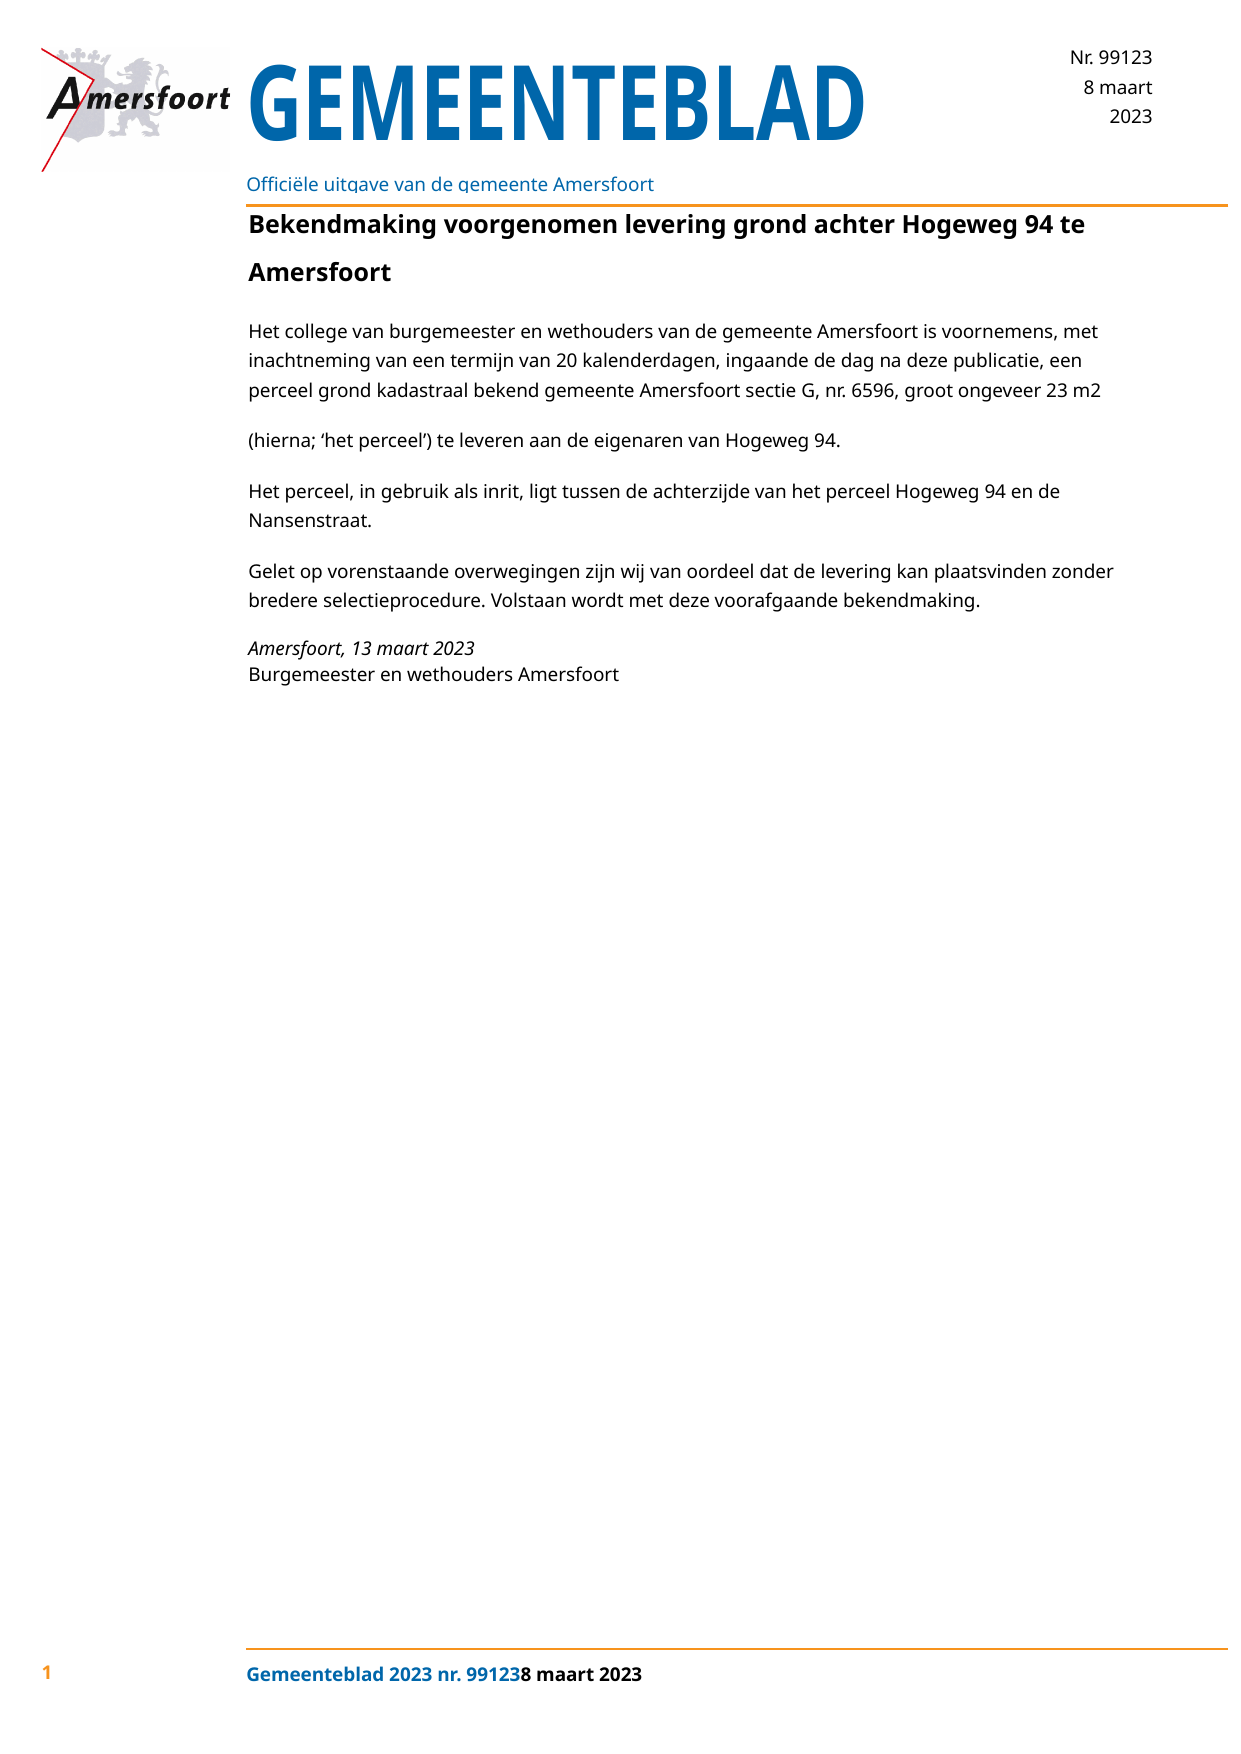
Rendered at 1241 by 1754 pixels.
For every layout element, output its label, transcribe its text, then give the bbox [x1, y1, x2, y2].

text Burgemeester en wethouders Amersfoort [248, 661, 1152, 687]
text Het college van burgemeester en wethouders van de gemeente Amersfoort is voornemens, met inachtneming van een termijn van 20 kalenderdagen, ingaande de dag na deze publicatie, een perceel grond kadastraal bekend gemeente Amersfoort sectie G, nr. 6596, groot ongeveer 23 m2 [248, 318, 1152, 403]
text Amersfoort, 13 maart 2023 [248, 635, 1152, 661]
text Het perceel, in gebruik als inrit, ligt tussen de achterzijde van het perceel Hogeweg 94 en de Nansenstraat. [248, 478, 1152, 533]
text Bekendmaking voorgenomen levering grond achter Hogeweg 94 te Amersfoort [248, 207, 1152, 288]
text Gelet op vorenstaande overwegingen zijn wij van oordeel dat de levering kan plaatsvinden zonder bredere selectieprocedure. Volstaan wordt met deze voorafgaande bekendmaking. [248, 558, 1152, 613]
text (hierna; ‘het perceel’) te leveren aan de eigenaren van Hogeweg 94. [248, 427, 1152, 453]
picture [41, 47, 231, 172]
